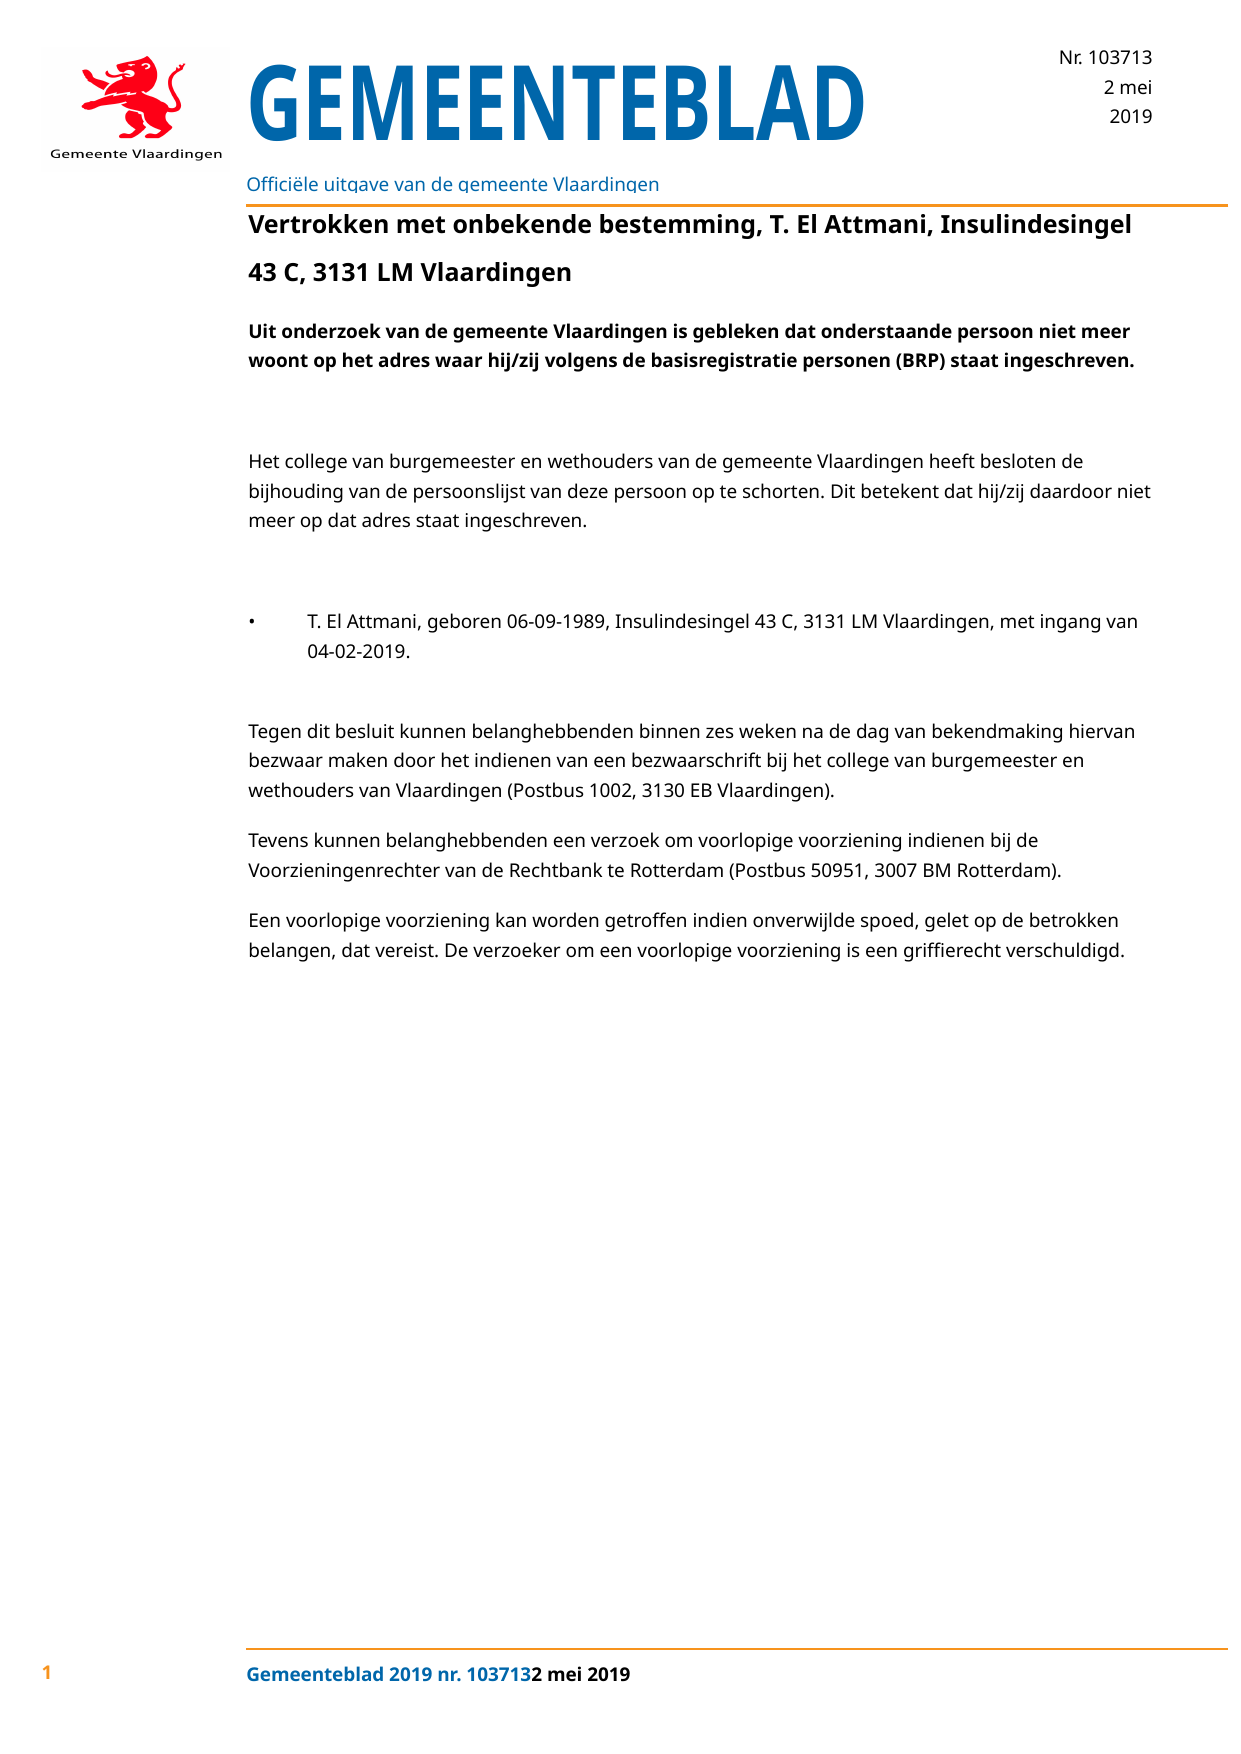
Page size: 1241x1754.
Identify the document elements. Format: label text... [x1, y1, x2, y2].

text Het college van burgemeester en wethouders van de gemeente Vlaardingen heeft besloten de bijhouding van de persoonslijst van deze persoon op te schorten. Dit betekent dat hij/zij daardoor niet meer op dat adres staat ingeschreven. [248, 448, 1152, 533]
text Tevens kunnen belanghebbenden een verzoek om voorlopige voorziening indienen bij de Voorzieningenrechter van de Rechtbank te Rotterdam (Postbus 50951, 3007 BM Rotterdam). [248, 827, 1152, 883]
picture [41, 47, 231, 172]
text Vertrokken met onbekende bestemming, T. El Attmani, Insulindesingel 43 C, 3131 LM Vlaardingen [248, 207, 1152, 288]
list T. El Attmani, geboren 06-09-1989, Insulindesingel 43 C, 3131 LM Vlaardingen, met ingang van 04-02-2019. [248, 608, 1152, 664]
text Tegen dit besluit kunnen belanghebbenden binnen zes weken na de dag van bekendmaking hiervan bezwaar maken door het indienen van een bezwaarschrift bij het college van burgemeester en wethouders van Vlaardingen (Postbus 1002, 3130 EB Vlaardingen). [248, 718, 1152, 803]
text Uit onderzoek van de gemeente Vlaardingen is gebleken dat onderstaande persoon niet meer woont op het adres waar hij/zij volgens de basisregistratie personen (BRP) staat ingeschreven. [248, 318, 1152, 373]
text Een voorlopige voorziening kan worden getroffen indien onverwijlde spoed, gelet op de betrokken belangen, dat vereist. De verzoeker om een voorlopige voorziening is een griffierecht verschuldigd. [248, 907, 1152, 963]
